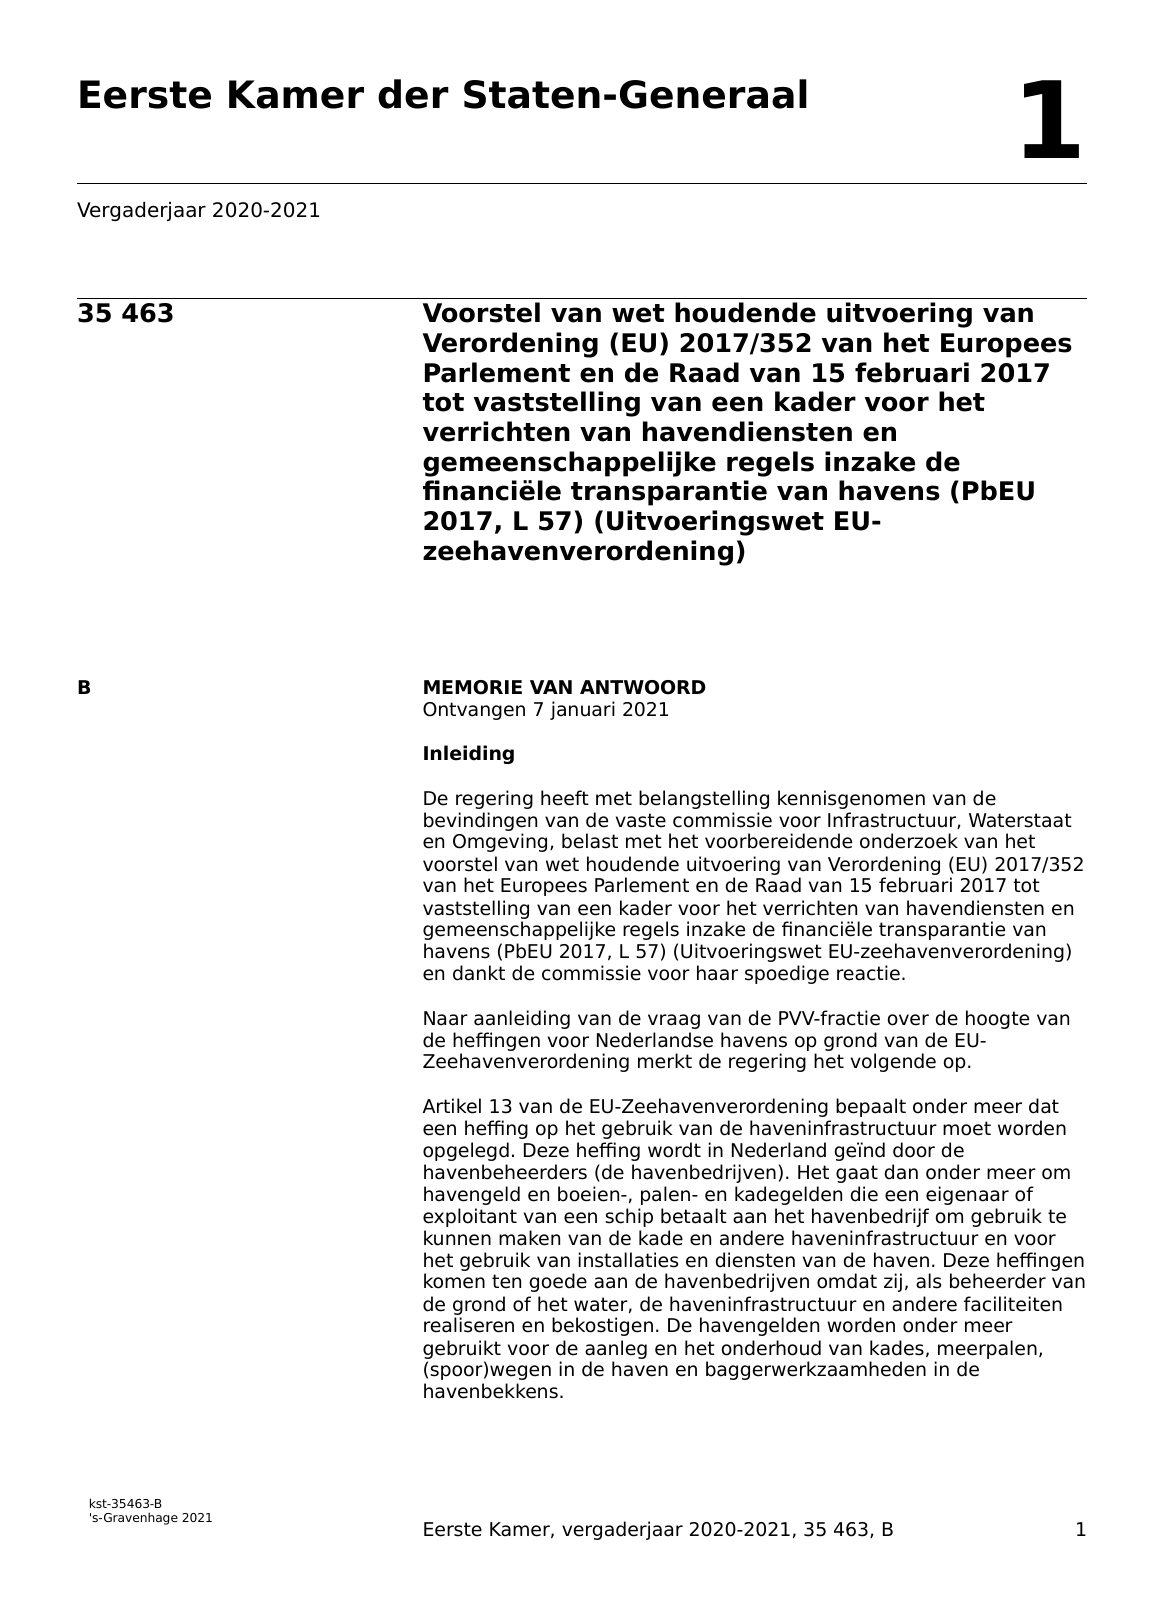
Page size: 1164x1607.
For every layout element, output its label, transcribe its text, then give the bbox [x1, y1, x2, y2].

table_header Eerste Kamer der Staten-Generaal [77, 59, 886, 183]
table_cell Vergaderjaar 2020-2021 [77, 184, 1087, 298]
table_header 1 [886, 59, 1087, 183]
subtitle B MEMORIE VAN ANTWOORD [77, 677, 1087, 699]
text Naar aanleiding van de vraag van de PVV-fractie over de hoogte van de heffingen voor Nederlandse havens op grond van de EU-Zeehavenverordening merkt de regering het volgende op. [422, 1007, 1087, 1073]
text De regering heeft met belangstelling kennisgenomen van de bevindingen van de vaste commissie voor Infrastructuur, Waterstaat en Omgeving, belast met het voorbereidende onderzoek van het voorstel van wet houdende uitvoering van Verordening (EU) 2017/352 van het Europees Parlement en de Raad van 15 februari 2017 tot vaststelling van een kader voor het verrichten van havendiensten en gemeenschappelijke regels inzake de financiële transparantie van havens (PbEU 2017, L 57) (Uitvoeringswet EU-zeehavenverordening) en dankt de commissie voor haar spoedige reactie. [422, 787, 1087, 985]
text Artikel 13 van de EU-Zeehavenverordening bepaalt onder meer dat een heffing op het gebruik van de haveninfrastructuur moet worden opgelegd. Deze heffing wordt in Nederland geïnd door de havenbeheerders (de havenbedrijven). Het gaat dan onder meer om havengeld en boeien-, palen- en kadegelden die een eigenaar of exploitant van een schip betaalt aan het havenbedrijf om gebruik te kunnen maken van de kade en andere haveninfrastructuur en voor het gebruik van installaties en diensten van de haven. Deze heffingen komen ten goede aan de havenbedrijven omdat zij, als beheerder van de grond of het water, de haveninfrastructuur en andere faciliteiten realiseren en bekostigen. De havengelden worden onder meer gebruikt voor de aanleg en het onderhoud van kades, meerpalen, (spoor)wegen in de haven en baggerwerkzaamheden in de havenbekkens. [422, 1096, 1087, 1403]
text 's-Gravenhage 2021 [88, 1511, 323, 1525]
subtitle 35 463 Voorstel van wet houdende uitvoering van Verordening (EU) 2017/352 van het Europees Parlement en de Raad van 15 februari 2017 tot vaststelling van een kader voor het verrichten van havendiensten en gemeenschappelijke regels inzake de financiële transparantie van havens (PbEU 2017, L 57) (Uitvoeringswet EU- zeehavenverordening) [77, 299, 1087, 566]
text Ontvangen 7 januari 2021 [422, 699, 1087, 721]
text kst-35463-B [88, 1497, 323, 1511]
subtitle Inleiding [422, 743, 1087, 765]
